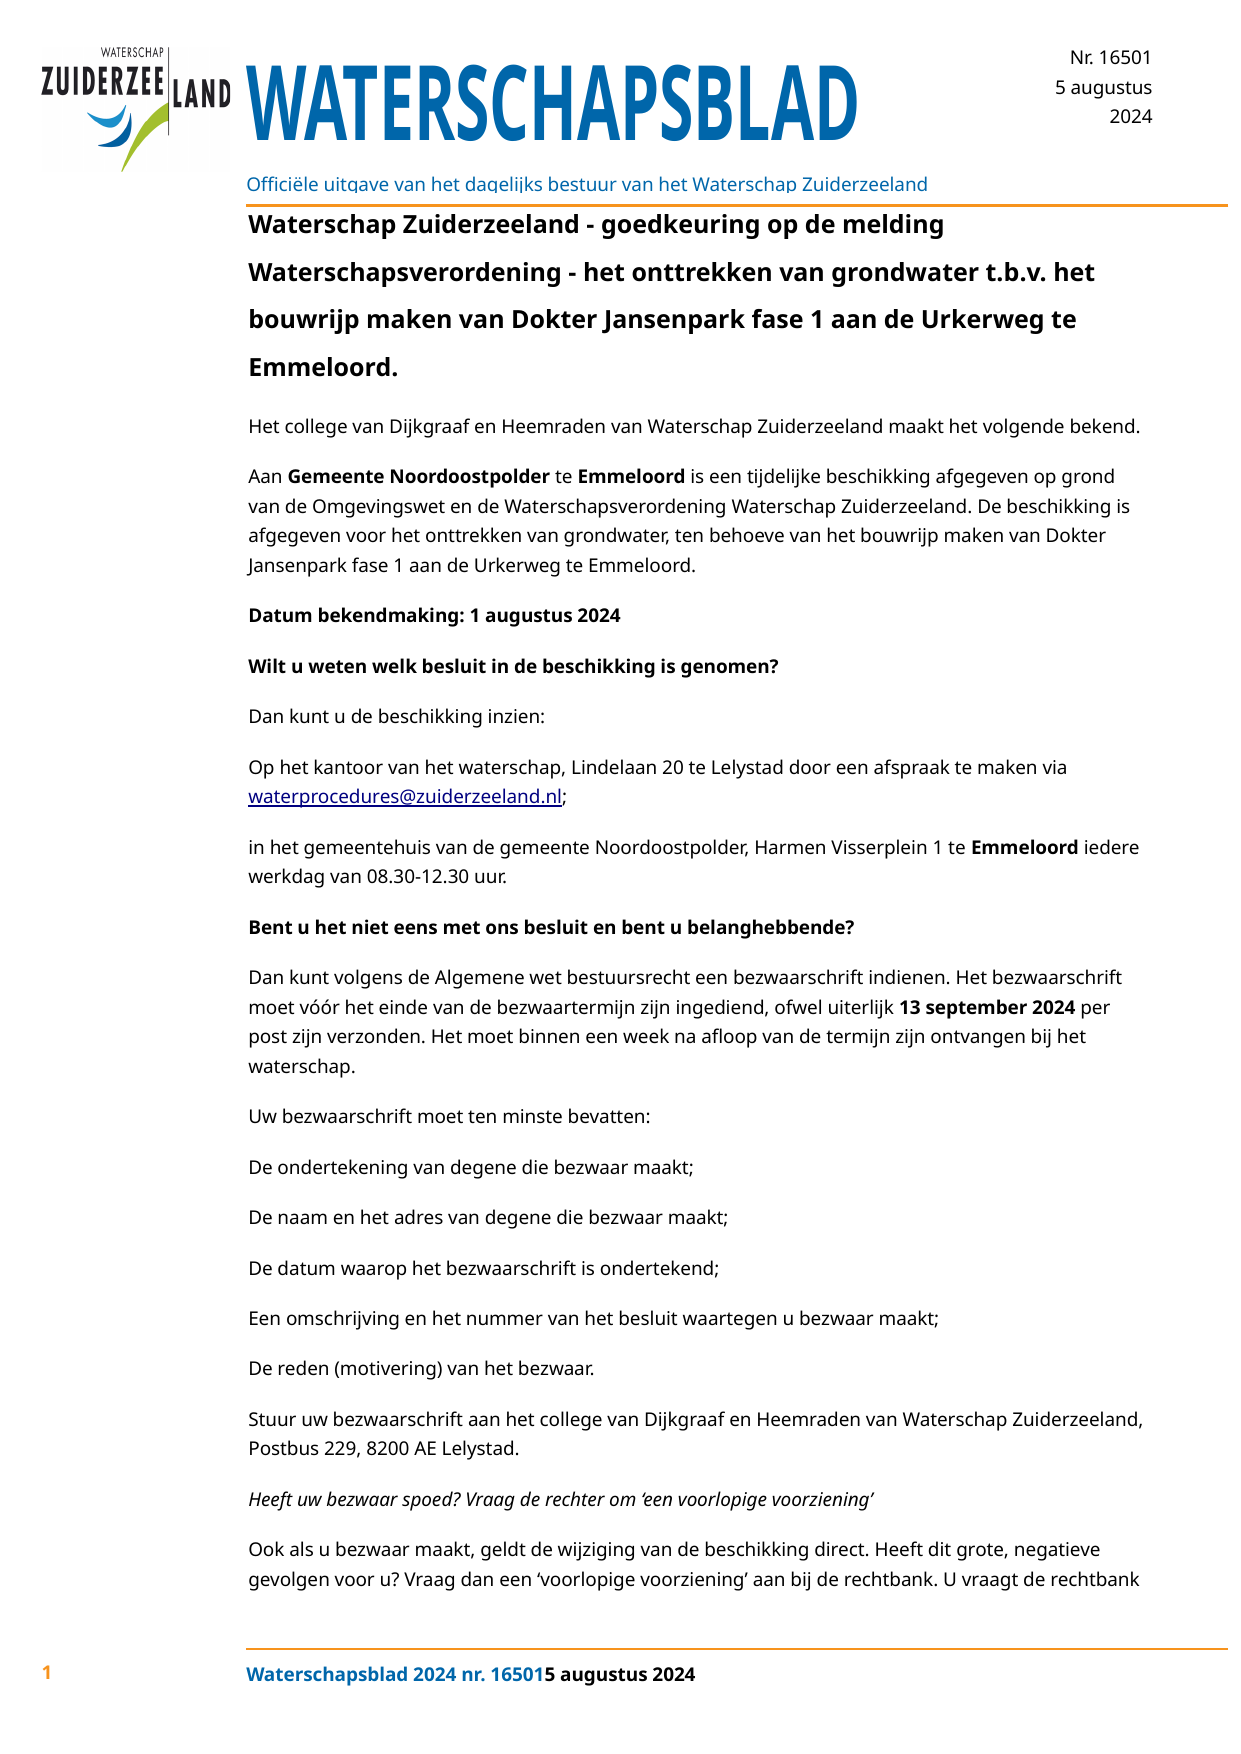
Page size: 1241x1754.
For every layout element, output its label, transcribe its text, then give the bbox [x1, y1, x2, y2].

text De ondertekening van degene die bezwaar maakt; [248, 1154, 1152, 1180]
text Waterschap Zuiderzeeland - goedkeuring op de melding Waterschapsverordening - het onttrekken van grondwater t.b.v. het bouwrijp maken van Dokter Jansenpark fase 1 aan de Urkerweg te Emmeloord. [248, 207, 1152, 384]
text Uw bezwaarschrift moet ten minste bevatten: [248, 1103, 1152, 1129]
text Datum bekendmaking: 1 augustus 2024 [248, 603, 1152, 628]
text Dan kunt u de beschikking inzien: [248, 703, 1152, 729]
text Op het kantoor van het waterschap, Lindelaan 20 te Lelystad door een afspraak te maken via waterprocedures@zuiderzeeland.nl; [248, 754, 1152, 809]
text De reden (motivering) van het bezwaar. [248, 1356, 1152, 1381]
text Aan Gemeente Noordoostpolder te Emmeloord is een tijdelijke beschikking afgegeven op grond van de Omgevingswet en de Waterschapsverordening Waterschap Zuiderzeeland. De beschikking is afgegeven voor het onttrekken van grondwater, ten behoeve van het bouwrijp maken van Dokter Jansenpark fase 1 aan de Urkerweg te Emmeloord. [248, 463, 1152, 578]
text Bent u het niet eens met ons besluit en bent u belanghebbende? [248, 914, 1152, 940]
text Het college van Dijkgraaf en Heemraden van Waterschap Zuiderzeeland maakt het volgende bekend. [248, 413, 1152, 439]
text Heeft uw bezwaar spoed? Vraag de rechter om ‘een voorlopige voorziening’ [248, 1486, 1152, 1512]
text Wilt u weten welk besluit in de beschikking is genomen? [248, 653, 1152, 679]
text Een omschrijving en het nummer van het besluit waartegen u bezwaar maakt; [248, 1305, 1152, 1331]
text De datum waarop het bezwaarschrift is ondertekend; [248, 1255, 1152, 1281]
text Ook als u bezwaar maakt, geldt de wijziging van de beschikking direct. Heeft dit grote, negatieve gevolgen voor u? Vraag dan een ‘voorlopige voorziening’ aan bij de rechtbank. U vraagt de rechtbank [248, 1536, 1152, 1592]
picture [41, 47, 231, 172]
text Dan kunt volgens de Algemene wet bestuursrecht een bezwaarschrift indienen. Het bezwaarschrift moet vóór het einde van de bezwaartermijn zijn ingediend, ofwel uiterlijk 13 september 2024 per post zijn verzonden. Het moet binnen een week na afloop van de termijn zijn ontvangen bij het waterschap. [248, 964, 1152, 1079]
text Stuur uw bezwaarschrift aan het college van Dijkgraaf en Heemraden van Waterschap Zuiderzeeland, Postbus 229, 8200 AE Lelystad. [248, 1406, 1152, 1461]
text De naam en het adres van degene die bezwaar maakt; [248, 1204, 1152, 1230]
text in het gemeentehuis van de gemeente Noordoostpolder, Harmen Visserplein 1 te Emmeloord iedere werkdag van 08.30-12.30 uur. [248, 834, 1152, 889]
